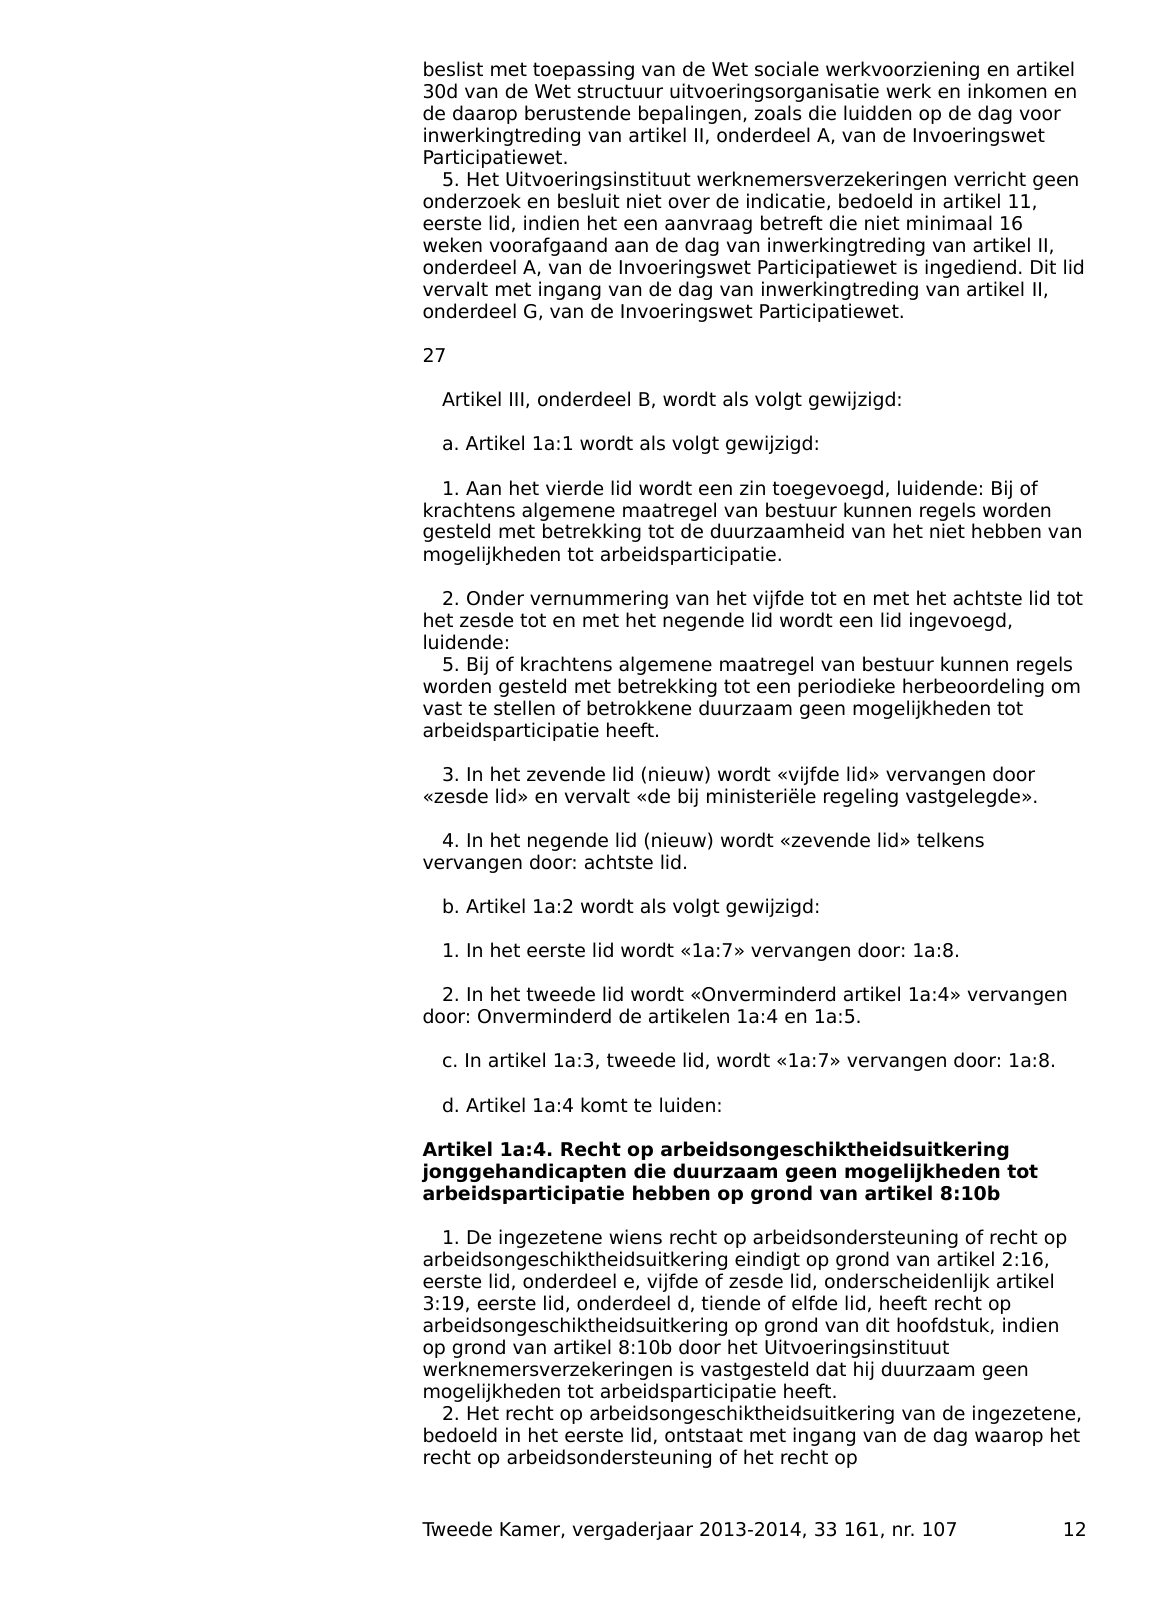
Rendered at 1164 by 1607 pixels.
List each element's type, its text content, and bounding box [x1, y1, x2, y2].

text 3. In het zevende lid (nieuw) wordt «vijfde lid» vervangen door «zesde lid» en vervalt «de bij ministeriële regeling vastgelegde». [422, 764, 1087, 808]
text 5. Bij of krachtens algemene maatregel van bestuur kunnen regels worden gesteld met betrekking tot een periodieke herbeoordeling om vast te stellen of betrokkene duurzaam geen mogelijkheden tot arbeidsparticipatie heeft. [422, 653, 1087, 741]
subtitle Artikel 1a:4. Recht op arbeidsongeschiktheidsuitkering jonggehandicapten die duurzaam geen mogelijkheden tot arbeidsparticipatie hebben op grond van artikel 8:10b [422, 1139, 1087, 1205]
text 1. Aan het vierde lid wordt een zin toegevoegd, luidende: Bij of krachtens algemene maatregel van bestuur kunnen regels worden gesteld met betrekking tot de duurzaamheid van het niet hebben van mogelijkheden tot arbeidsparticipatie. [422, 477, 1087, 565]
text beslist met toepassing van de Wet sociale werkvoorziening en artikel 30d van de Wet structuur uitvoeringsorganisatie werk en inkomen en de daarop berustende bepalingen, zoals die luidden op de dag voor inwerkingtreding van artikel II, onderdeel A, van de Invoeringswet Participatiewet. [422, 59, 1087, 169]
text 2. Onder vernummering van het vijfde tot en met het achtste lid tot het zesde tot en met het negende lid wordt een lid ingevoegd, luidende: [422, 588, 1087, 653]
text 4. In het negende lid (nieuw) wordt «zevende lid» telkens vervangen door: achtste lid. [422, 830, 1087, 874]
subtitle 27 [422, 345, 1087, 367]
text b. Artikel 1a:2 wordt als volgt gewijzigd: [422, 896, 1087, 918]
text 1. In het eerste lid wordt «1a:7» vervangen door: 1a:8. [422, 940, 1087, 962]
text c. In artikel 1a:3, tweede lid, wordt «1a:7» vervangen door: 1a:8. [422, 1050, 1087, 1072]
text 5. Het Uitvoeringsinstituut werknemersverzekeringen verricht geen onderzoek en besluit niet over de indicatie, bedoeld in artikel 11, eerste lid, indien het een aanvraag betreft die niet minimaal 16 weken voorafgaand aan de dag van inwerkingtreding van artikel II, onderdeel A, van de Invoeringswet Participatiewet is ingediend. Dit lid vervalt met ingang van de dag van inwerkingtreding van artikel II, onderdeel G, van de Invoeringswet Participatiewet. [422, 169, 1087, 323]
text 1. De ingezetene wiens recht op arbeidsondersteuning of recht op arbeidsongeschiktheidsuitkering eindigt op grond van artikel 2:16, eerste lid, onderdeel e, vijfde of zesde lid, onderscheidenlijk artikel 3:19, eerste lid, onderdeel d, tiende of elfde lid, heeft recht op arbeidsongeschiktheidsuitkering op grond van dit hoofdstuk, indien op grond van artikel 8:10b door het Uitvoeringsinstituut werknemersverzekeringen is vastgesteld dat hij duurzaam geen mogelijkheden tot arbeidsparticipatie heeft. [422, 1227, 1087, 1403]
text Artikel III, onderdeel B, wordt als volgt gewijzigd: [422, 389, 1087, 411]
text d. Artikel 1a:4 komt te luiden: [422, 1094, 1087, 1117]
text a. Artikel 1a:1 wordt als volgt gewijzigd: [422, 433, 1087, 455]
text 2. Het recht op arbeidsongeschiktheidsuitkering van de ingezetene, bedoeld in het eerste lid, ontstaat met ingang van de dag waarop het recht op arbeidsondersteuning of het recht op [422, 1403, 1087, 1469]
text 2. In het tweede lid wordt «Onverminderd artikel 1a:4» vervangen door: Onverminderd de artikelen 1a:4 en 1a:5. [422, 984, 1087, 1028]
